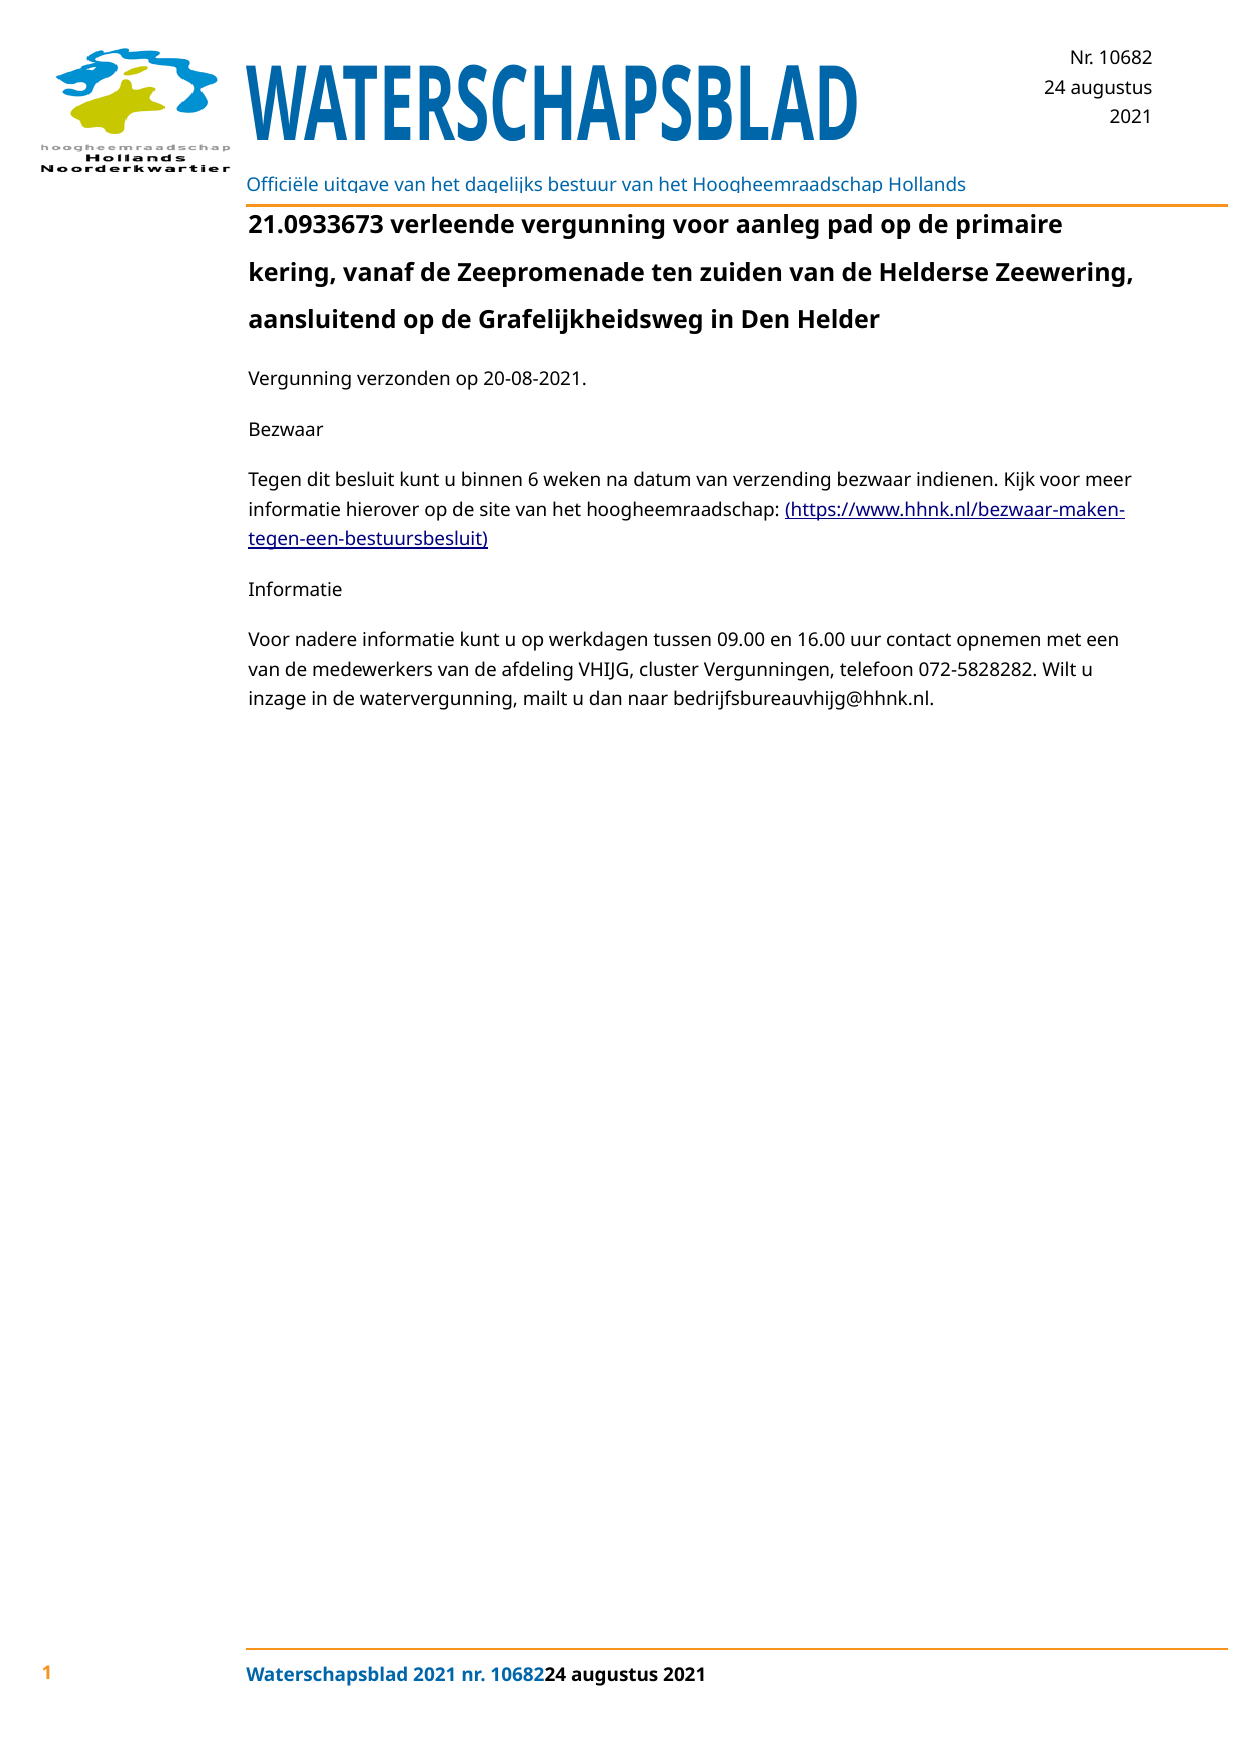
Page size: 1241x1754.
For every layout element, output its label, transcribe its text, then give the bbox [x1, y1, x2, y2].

text Tegen dit besluit kunt u binnen 6 weken na datum van verzending bezwaar indienen. Kijk voor meer informatie hierover op de site van het hoogheemraadschap: (https://www.hhnk.nl/bezwaar-maken-tegen-een-bestuursbesluit) [248, 466, 1152, 551]
text Informatie [248, 576, 1152, 602]
text Vergunning verzonden op 20-08-2021. [248, 366, 1152, 391]
picture [41, 47, 231, 172]
text Bezwaar [248, 416, 1152, 442]
text 21.0933673 verleende vergunning voor aanleg pad op de primaire kering, vanaf de Zeepromenade ten zuiden van de Helderse Zeewering, aansluitend op de Grafelijkheidsweg in Den Helder [248, 207, 1152, 336]
text Voor nadere informatie kunt u op werkdagen tussen 09.00 en 16.00 uur contact opnemen met een van de medewerkers van de afdeling VHIJG, cluster Vergunningen, telefoon 072-5828282. Wilt u inzage in de watervergunning, mailt u dan naar bedrijfsbureauvhijg@hhnk.nl. [248, 626, 1152, 711]
